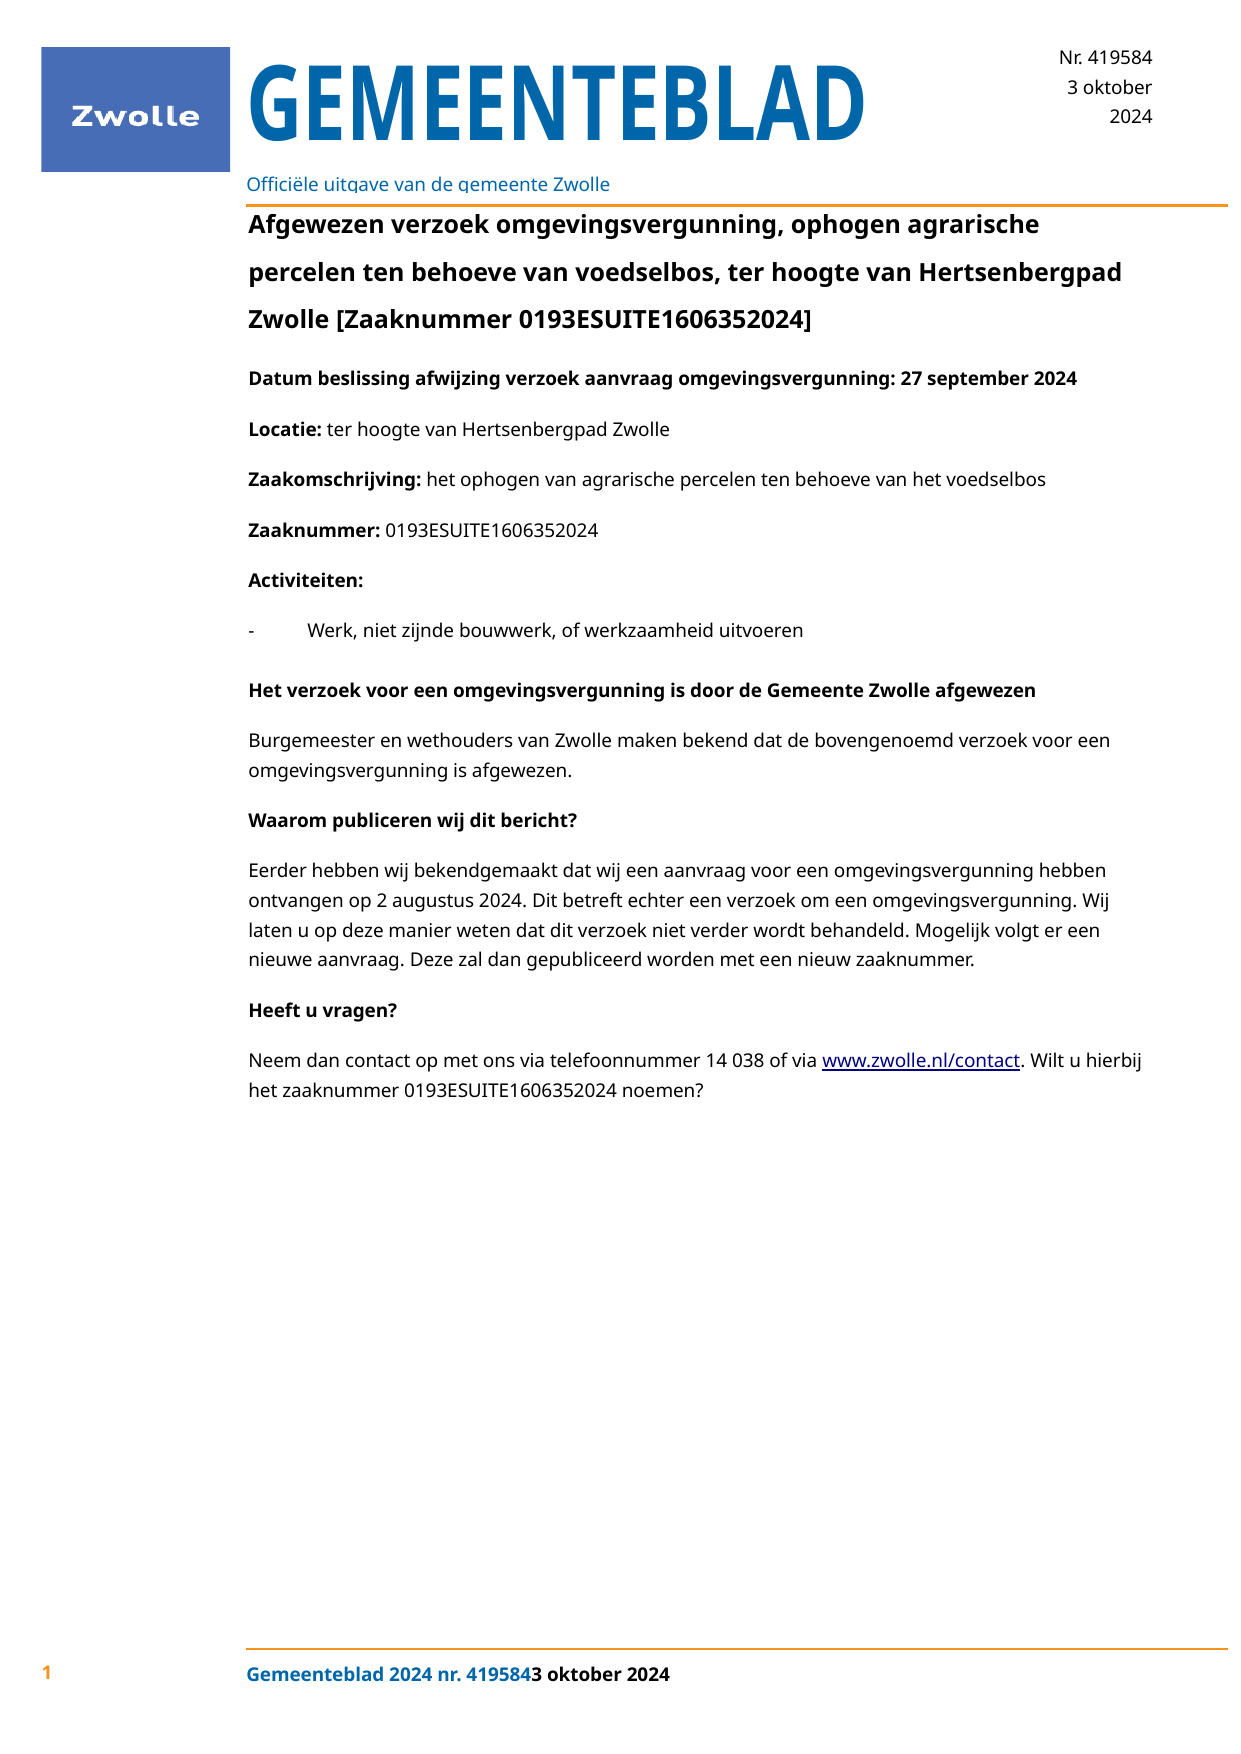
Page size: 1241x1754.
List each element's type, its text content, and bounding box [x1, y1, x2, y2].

text Heeft u vragen? [248, 997, 1152, 1022]
text Afgewezen verzoek omgevingsvergunning, ophogen agrarische percelen ten behoeve van voedselbos, ter hoogte van Hertsenbergpad Zwolle [Zaaknummer 0193ESUITE1606352024] [248, 207, 1152, 336]
text Zaakomschrijving: het ophogen van agrarische percelen ten behoeve van het voedselbos [248, 466, 1152, 492]
text Zaaknummer: 0193ESUITE1606352024 [248, 517, 1152, 542]
text Neem dan contact op met ons via telefoonnummer 14 038 of via www.zwolle.nl/contact. Wilt u hierbij het zaaknummer 0193ESUITE1606352024 noemen? [248, 1047, 1152, 1102]
text Locatie: ter hoogte van Hertsenbergpad Zwolle [248, 416, 1152, 442]
text Waarom publiceren wij dit bericht? [248, 807, 1152, 833]
text Burgemeester en wethouders van Zwolle maken bekend dat de bovengenoemd verzoek voor een omgevingsvergunning is afgewezen. [248, 727, 1152, 782]
text Activiteiten: [248, 567, 1152, 593]
text Eerder hebben wij bekendgemaakt dat wij een aanvraag voor een omgevingsvergunning hebben ontvangen op 2 augustus 2024. Dit betreft echter een verzoek om een omgevingsvergunning. Wij laten u op deze manier weten dat dit verzoek niet verder wordt behandeld. Mogelijk volgt er een nieuwe aanvraag. Deze zal dan gepubliceerd worden met een nieuw zaaknummer. [248, 858, 1152, 972]
list Werk, niet zijnde bouwwerk, of werkzaamheid uitvoeren [248, 618, 1152, 643]
text Het verzoek voor een omgevingsvergunning is door de Gemeente Zwolle afgewezen [248, 677, 1152, 702]
text Datum beslissing afwijzing verzoek aanvraag omgevingsvergunning: 27 september 2024 [248, 366, 1152, 391]
picture [41, 47, 231, 172]
